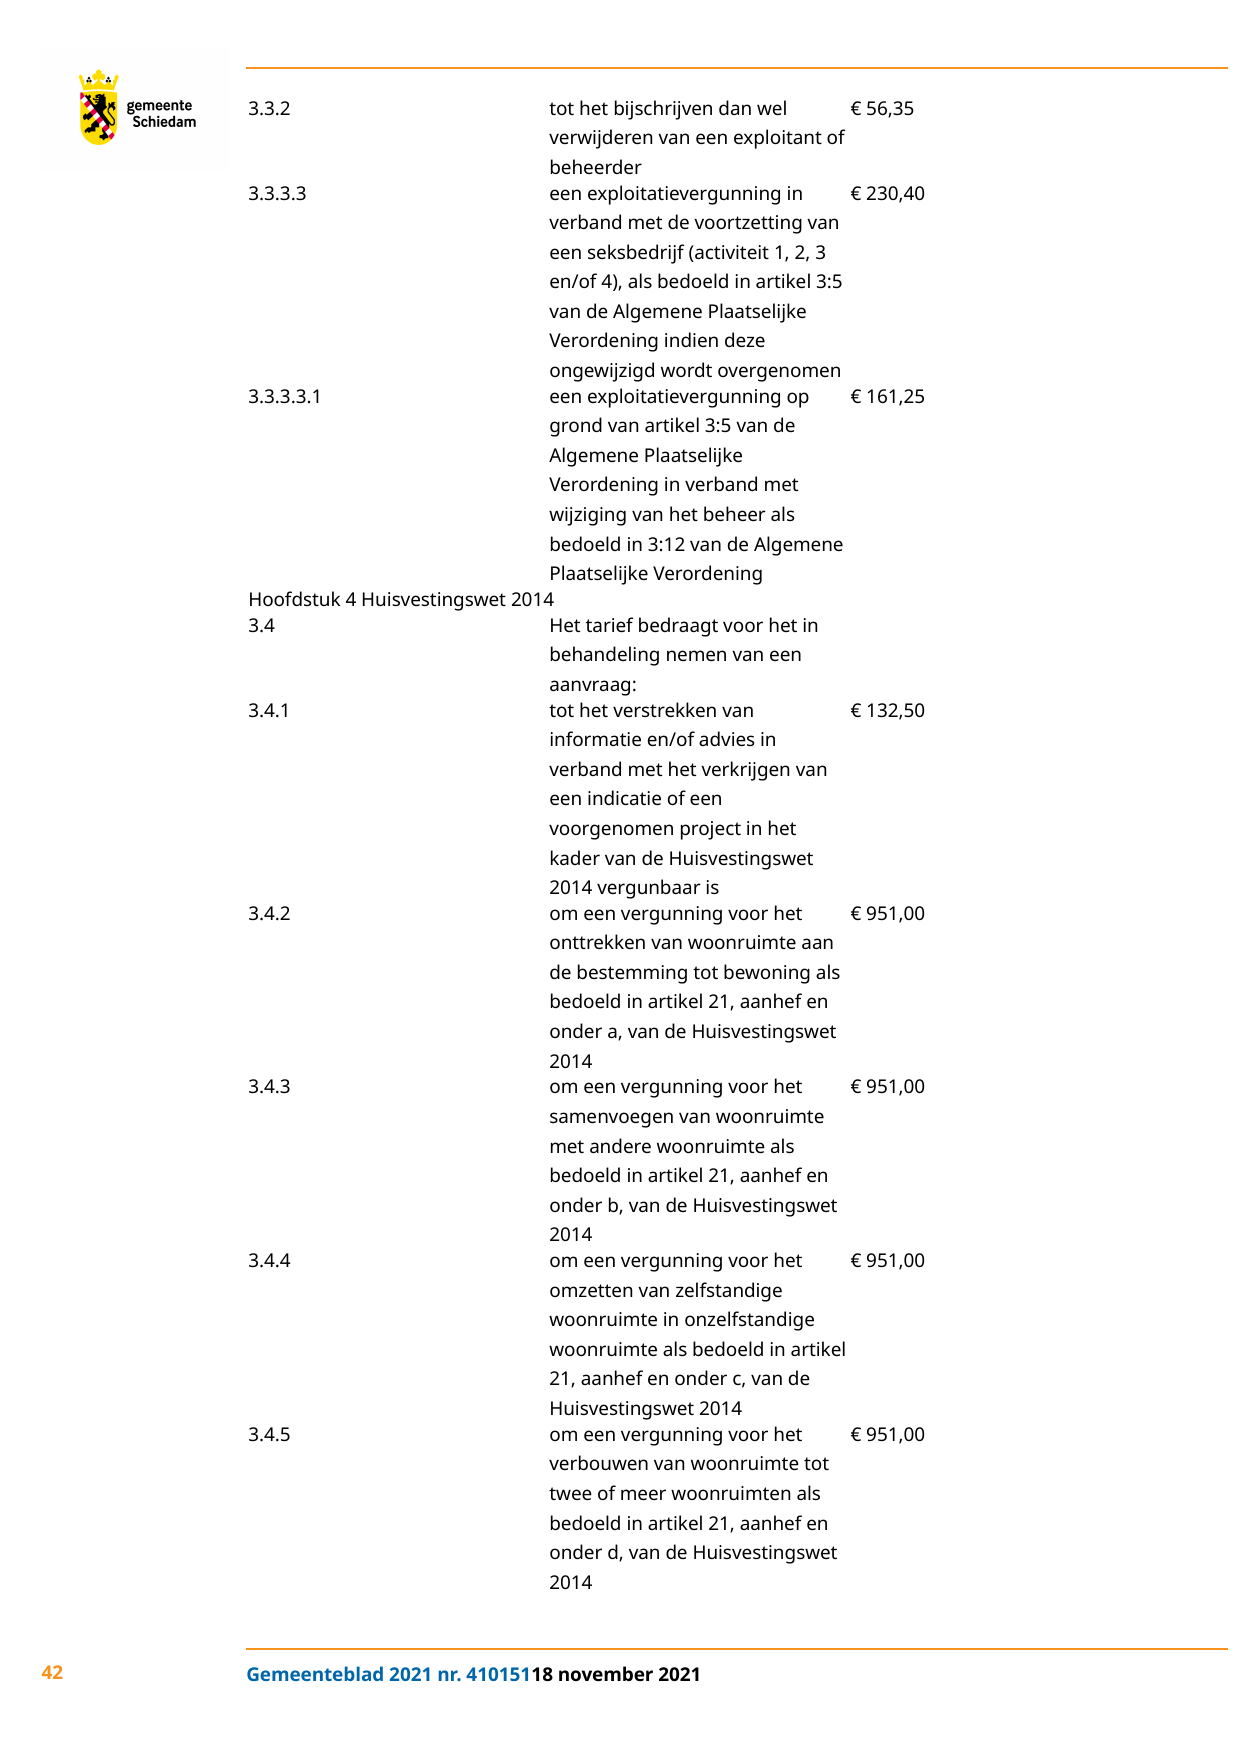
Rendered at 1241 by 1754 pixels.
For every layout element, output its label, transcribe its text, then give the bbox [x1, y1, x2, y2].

table_cell 3.4.4 [248, 1247, 549, 1421]
table_cell tot het bijschrijven dan wel verwijderen van een exploitant of beheerder [549, 95, 850, 180]
table_cell 3.4.3 [248, 1074, 549, 1247]
table_cell 3.3.3.3.1 [248, 383, 549, 586]
table_cell Hoofdstuk 4 Huisvestingswet 2014 [248, 586, 1152, 612]
table_cell tot het verstrekken van informatie en/of advies in verband met het verkrijgen van een indicatie of een voorgenomen project in het kader van de Huisvestingswet 2014 vergunbaar is [549, 697, 850, 900]
table_cell 3.4.2 [248, 900, 549, 1074]
table_cell een exploitatievergunning op grond van artikel 3:5 van de Algemene Plaatselijke Verordening in verband met wijziging van het beheer als bedoeld in 3:12 van de Algemene Plaatselijke Verordening [549, 383, 850, 586]
table_cell € 56,35 [850, 95, 1152, 180]
table_cell 3.4 [248, 612, 549, 697]
table_cell [850, 612, 1152, 697]
table_cell om een vergunning voor het onttrekken van woonruimte aan de bestemming tot bewoning als bedoeld in artikel 21, aanhef en onder a, van de Huisvestingswet 2014 [549, 900, 850, 1074]
table_cell een exploitatievergunning in verband met de voortzetting van een seksbedrijf (activiteit 1, 2, 3 en/of 4), als bedoeld in artikel 3:5 van de Algemene Plaatselijke Verordening indien deze ongewijzigd wordt overgenomen [549, 180, 850, 383]
table_cell om een vergunning voor het verbouwen van woonruimte tot twee of meer woonruimten als bedoeld in artikel 21, aanhef en onder d, van de Huisvestingswet 2014 [549, 1421, 850, 1594]
table_cell € 161,25 [850, 383, 1152, 586]
table_cell € 951,00 [850, 1421, 1152, 1594]
table_cell om een vergunning voor het omzetten van zelfstandige woonruimte in onzelfstandige woonruimte als bedoeld in artikel 21, aanhef en onder c, van de Huisvestingswet 2014 [549, 1247, 850, 1421]
table_cell € 951,00 [850, 1247, 1152, 1421]
table_cell € 132,50 [850, 697, 1152, 900]
table_cell 3.4.5 [248, 1421, 549, 1594]
table_cell 3.4.1 [248, 697, 549, 900]
picture [41, 47, 231, 172]
table_cell Het tarief bedraagt voor het in behandeling nemen van een aanvraag: [549, 612, 850, 697]
table_cell € 951,00 [850, 1074, 1152, 1247]
table_cell om een vergunning voor het samenvoegen van woonruimte met andere woonruimte als bedoeld in artikel 21, aanhef en onder b, van de Huisvestingswet 2014 [549, 1074, 850, 1247]
table_cell € 230,40 [850, 180, 1152, 383]
table_cell € 951,00 [850, 900, 1152, 1074]
table_cell 3.3.2 [248, 95, 549, 180]
table_cell 3.3.3.3 [248, 180, 549, 383]
